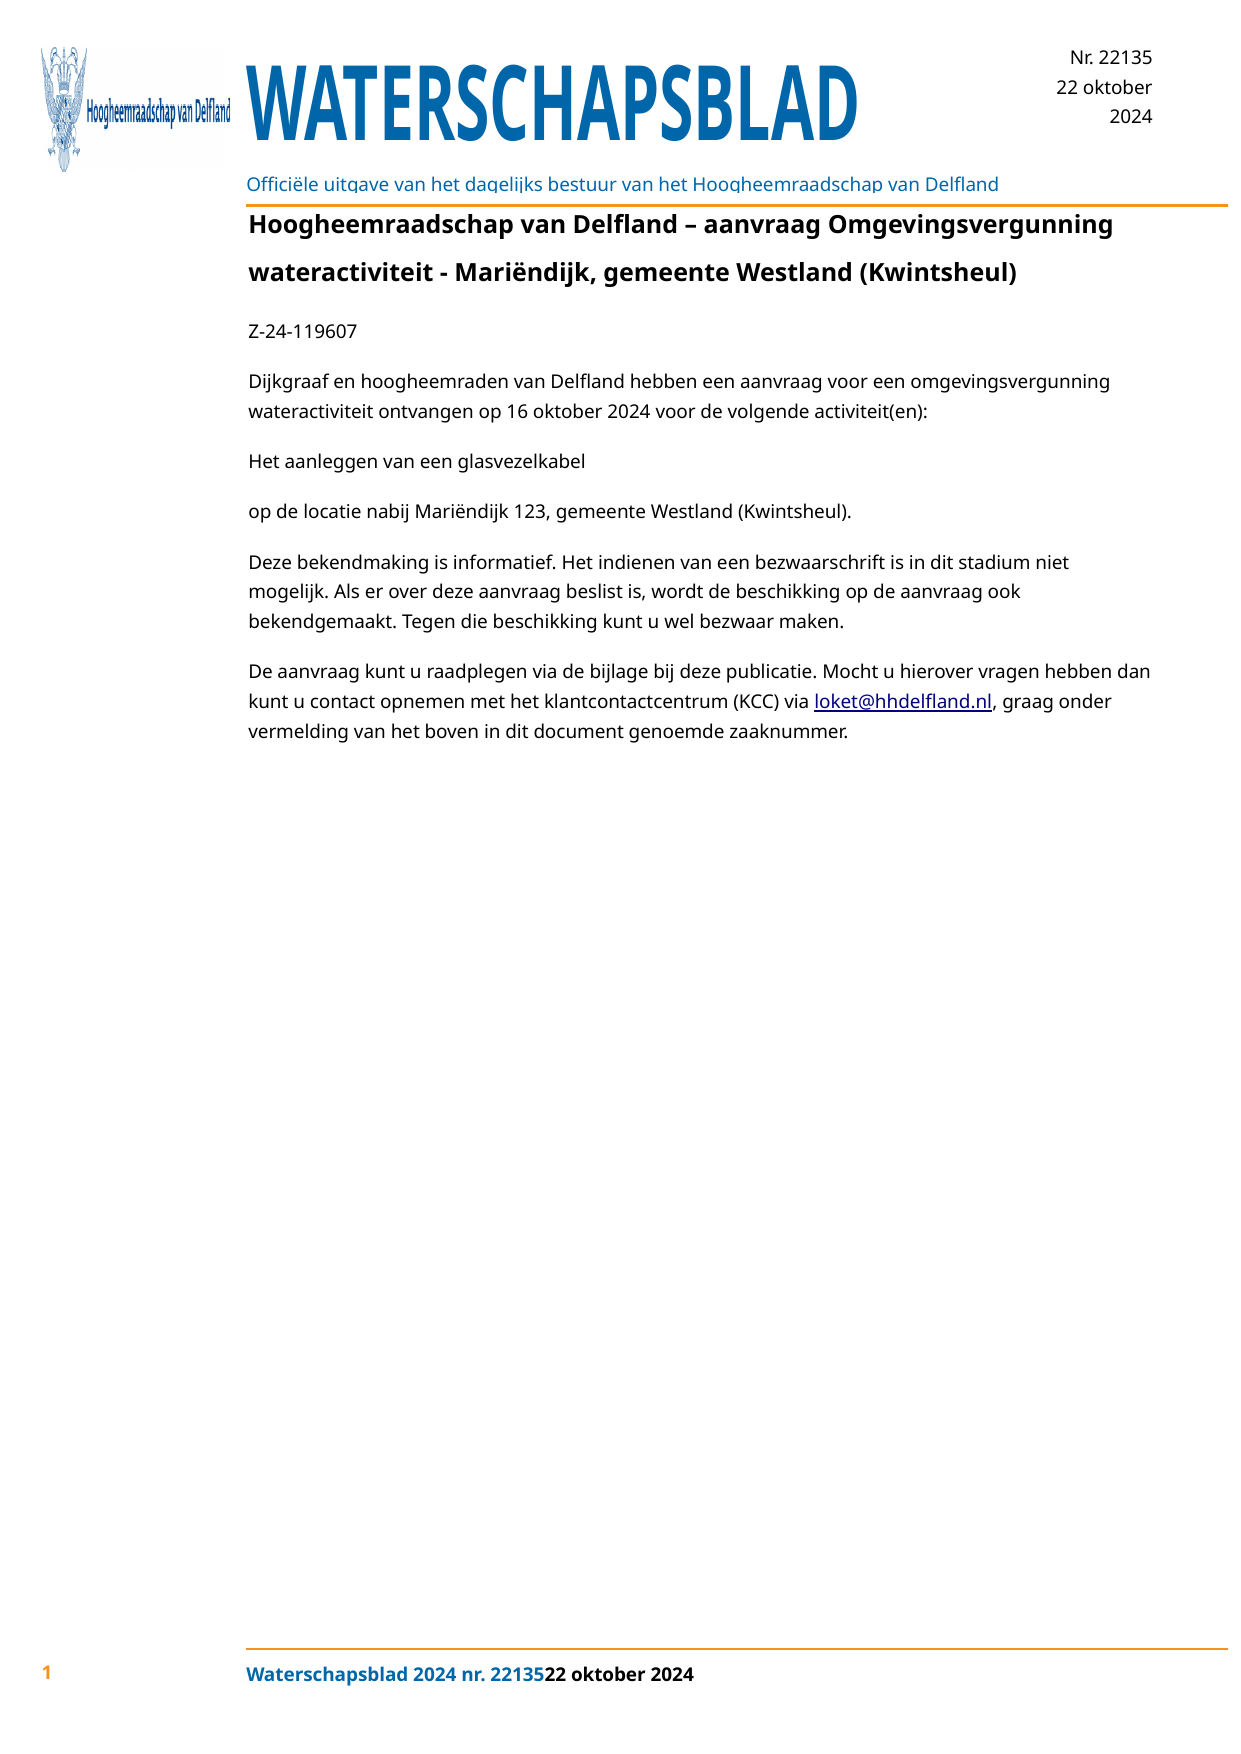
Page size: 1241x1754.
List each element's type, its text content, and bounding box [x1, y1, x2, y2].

text op de locatie nabij Mariëndijk 123, gemeente Westland (Kwintsheul). [248, 499, 1152, 524]
text Deze bekendmaking is informatief. Het indienen van een bezwaarschrift is in dit stadium niet mogelijk. Als er over deze aanvraag beslist is, wordt de beschikking op de aanvraag ook bekendgemaakt. Tegen die beschikking kunt u wel bezwaar maken. [248, 549, 1152, 634]
text Dijkgraaf en hoogheemraden van Delfland hebben een aanvraag voor een omgevingsvergunning wateractiviteit ontvangen op 16 oktober 2024 voor de volgende activiteit(en): [248, 368, 1152, 424]
text Hoogheemraadschap van Delfland – aanvraag Omgevingsvergunning wateractiviteit - Mariëndijk, gemeente Westland (Kwintsheul) [248, 207, 1152, 288]
text Het aanleggen van een glasvezelkabel [248, 448, 1152, 474]
text De aanvraag kunt u raadplegen via de bijlage bij deze publicatie. Mocht u hierover vragen hebben dan kunt u contact opnemen met het klantcontactcentrum (KCC) via loket@hhdelfland.nl, graag onder vermelding van het boven in dit document genoemde zaaknummer. [248, 659, 1152, 744]
text Z-24-119607 [248, 318, 1152, 344]
picture [41, 47, 231, 172]
